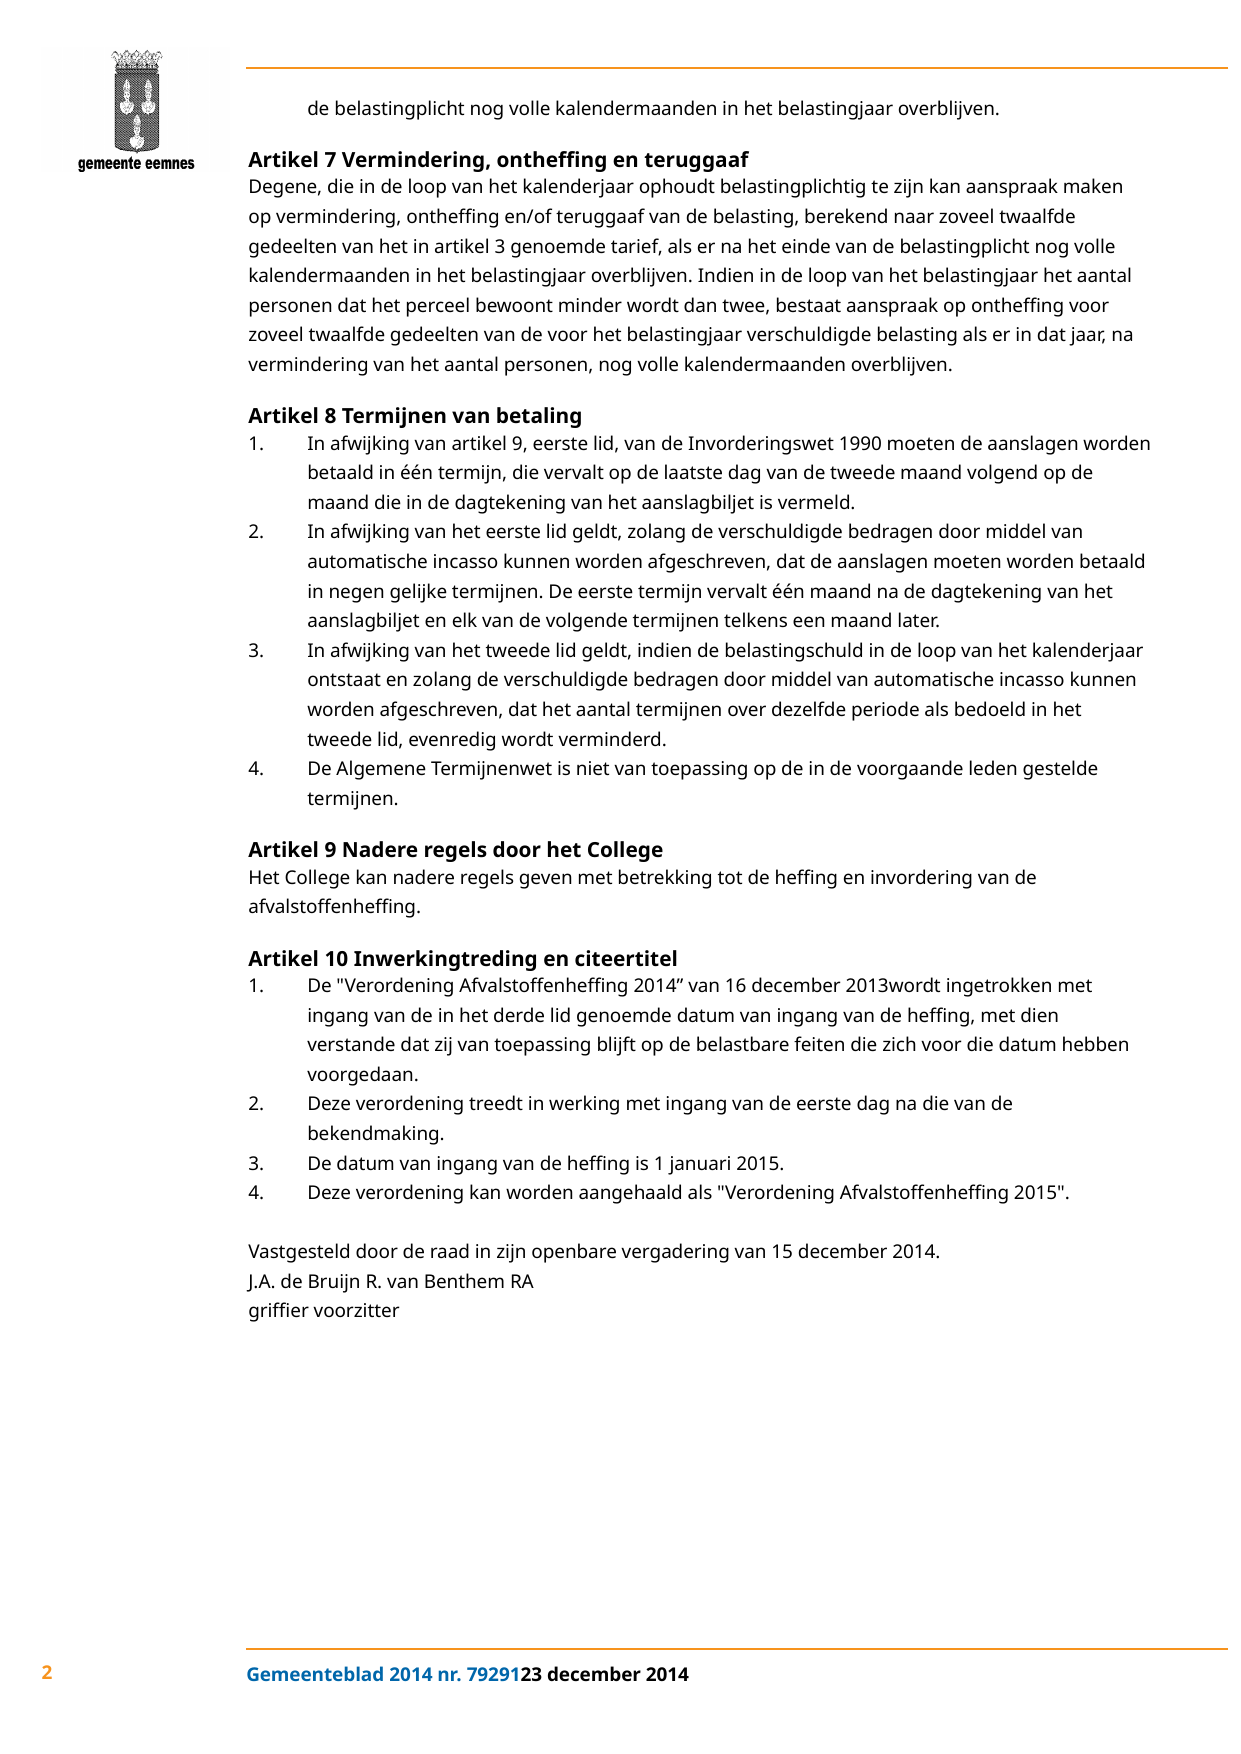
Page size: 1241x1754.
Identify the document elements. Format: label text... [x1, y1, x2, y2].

list de belastingplicht nog volle kalendermaanden in het belastingjaar overblijven. [248, 95, 1152, 121]
list In afwijking van het eerste lid geldt, zolang de verschuldigde bedragen door middel van automatische incasso kunnen worden afgeschreven, dat de aanslagen moeten worden betaald in negen gelijke termijnen. De eerste termijn vervalt één maand na de dagtekening van het aanslagbiljet en elk van de volgende termijnen telkens een maand later. [248, 519, 1152, 633]
list De Algemene Termijnenwet is niet van toepassing op de in de voorgaande leden gestelde termijnen. [248, 755, 1152, 811]
text Artikel 10 Inwerkingtreding en citeertitel [248, 944, 1152, 972]
list De datum van ingang van de heffing is 1 januari 2015. [248, 1150, 1152, 1176]
list Deze verordening treedt in werking met ingang van de eerste dag na die van de bekendmaking. [248, 1091, 1152, 1146]
text Vastgesteld door de raad in zijn openbare vergadering van 15 december 2014. [248, 1238, 1152, 1264]
list De "Verordening Afvalstoffenheffing 2014” van 16 december 2013wordt ingetrokken met ingang van de in het derde lid genoemde datum van ingang van de heffing, met dien verstande dat zij van toepassing blijft op de belastbare feiten die zich voor die datum hebben voorgedaan. [248, 972, 1152, 1087]
text J.A. de Bruijn R. van Benthem RA [248, 1268, 1152, 1294]
list In afwijking van artikel 9, eerste lid, van de Invorderingswet 1990 moeten de aanslagen worden betaald in één termijn, die vervalt op de laatste dag van de tweede maand volgend op de maand die in de dagtekening van het aanslagbiljet is vermeld. [248, 430, 1152, 515]
text griffier voorzitter [248, 1298, 1152, 1323]
text Artikel 9 Nadere regels door het College [248, 835, 1152, 864]
text Degene, die in de loop van het kalenderjaar ophoudt belastingplichtig te zijn kan aanspraak maken op vermindering, ontheffing en/of teruggaaf van de belasting, berekend naar zoveel twaalfde gedeelten van het in artikel 3 genoemde tarief, als er na het einde van de belastingplicht nog volle kalendermaanden in het belastingjaar overblijven. Indien in de loop van het belastingjaar het aantal personen dat het perceel bewoont minder wordt dan twee, bestaat aanspraak op ontheffing voor zoveel twaalfde gedeelten van de voor het belastingjaar verschuldigde belasting als er in dat jaar, na vermindering van het aantal personen, nog volle kalendermaanden overblijven. [248, 174, 1152, 377]
text Het College kan nadere regels geven met betrekking tot de heffing en invordering van de afvalstoffenheffing. [248, 864, 1152, 919]
picture [41, 47, 231, 172]
text Artikel 7 Vermindering, ontheffing en teruggaaf [248, 145, 1152, 174]
list Deze verordening kan worden aangehaald als "Verordening Afvalstoffenheffing 2015". [248, 1179, 1152, 1205]
text Artikel 8 Termijnen van betaling [248, 402, 1152, 430]
list In afwijking van het tweede lid geldt, indien de belastingschuld in de loop van het kalenderjaar ontstaat en zolang de verschuldigde bedragen door middel van automatische incasso kunnen worden afgeschreven, dat het aantal termijnen over dezelfde periode als bedoeld in het tweede lid, evenredig wordt verminderd. [248, 637, 1152, 752]
